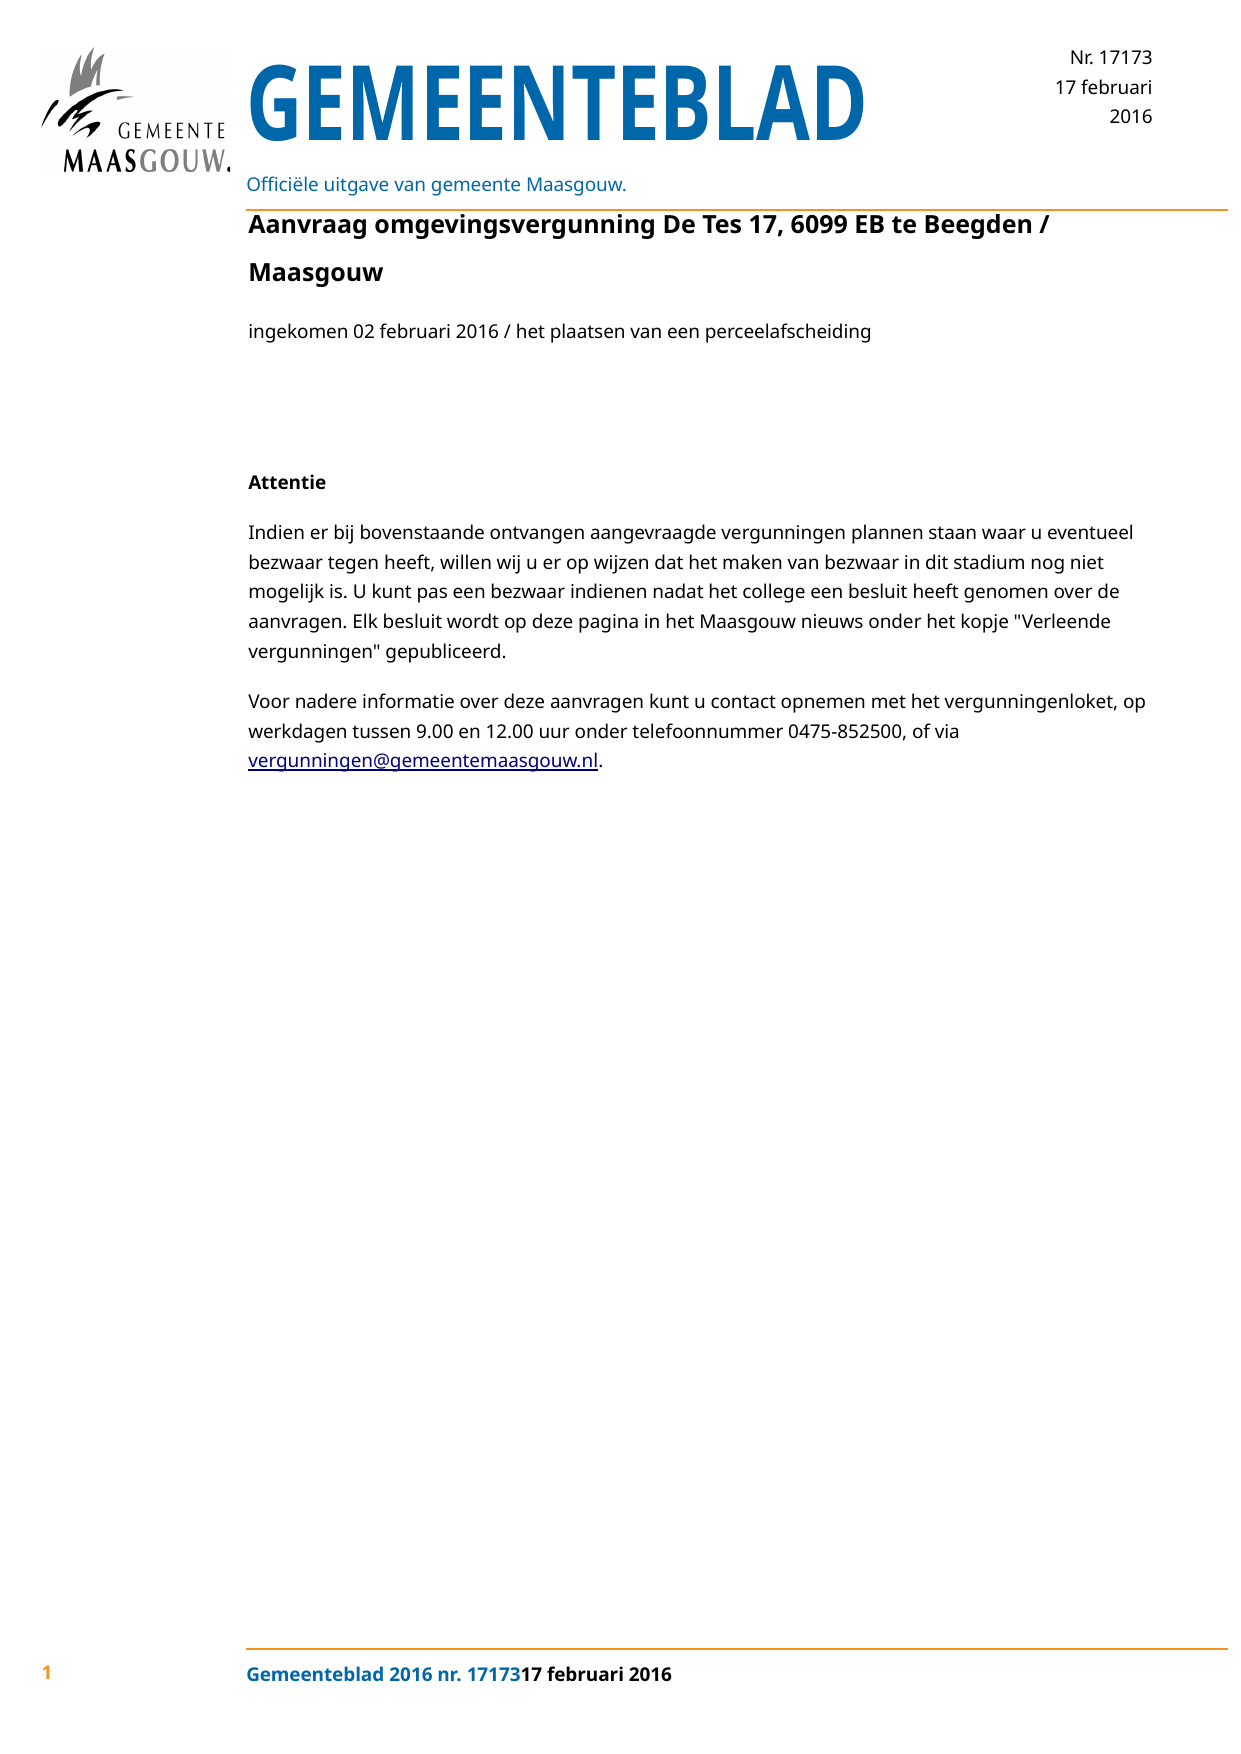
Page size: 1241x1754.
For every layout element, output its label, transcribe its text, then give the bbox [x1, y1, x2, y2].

picture [41, 47, 231, 172]
text Attentie [248, 469, 1152, 495]
text Voor nadere informatie over deze aanvragen kunt u contact opnemen met het vergunningenloket, op werkdagen tussen 9.00 en 12.00 uur onder telefoonnummer 0475-852500, of via vergunningen@gemeentemaasgouw.nl. [248, 688, 1152, 773]
text ingekomen 02 februari 2016 / het plaatsen van een perceelafscheiding [248, 318, 1152, 344]
text Indien er bij bovenstaande ontvangen aangevraagde vergunningen plannen staan waar u eventueel bezwaar tegen heeft, willen wij u er op wijzen dat het maken van bezwaar in dit stadium nog niet mogelijk is. U kunt pas een bezwaar indienen nadat het college een besluit heeft genomen over de aanvragen. Elk besluit wordt op deze pagina in het Maasgouw nieuws onder het kopje "Verleende vergunningen" gepubliceerd. [248, 519, 1152, 664]
text Aanvraag omgevingsvergunning De Tes 17, 6099 EB te Beegden / Maasgouw [248, 211, 1152, 288]
